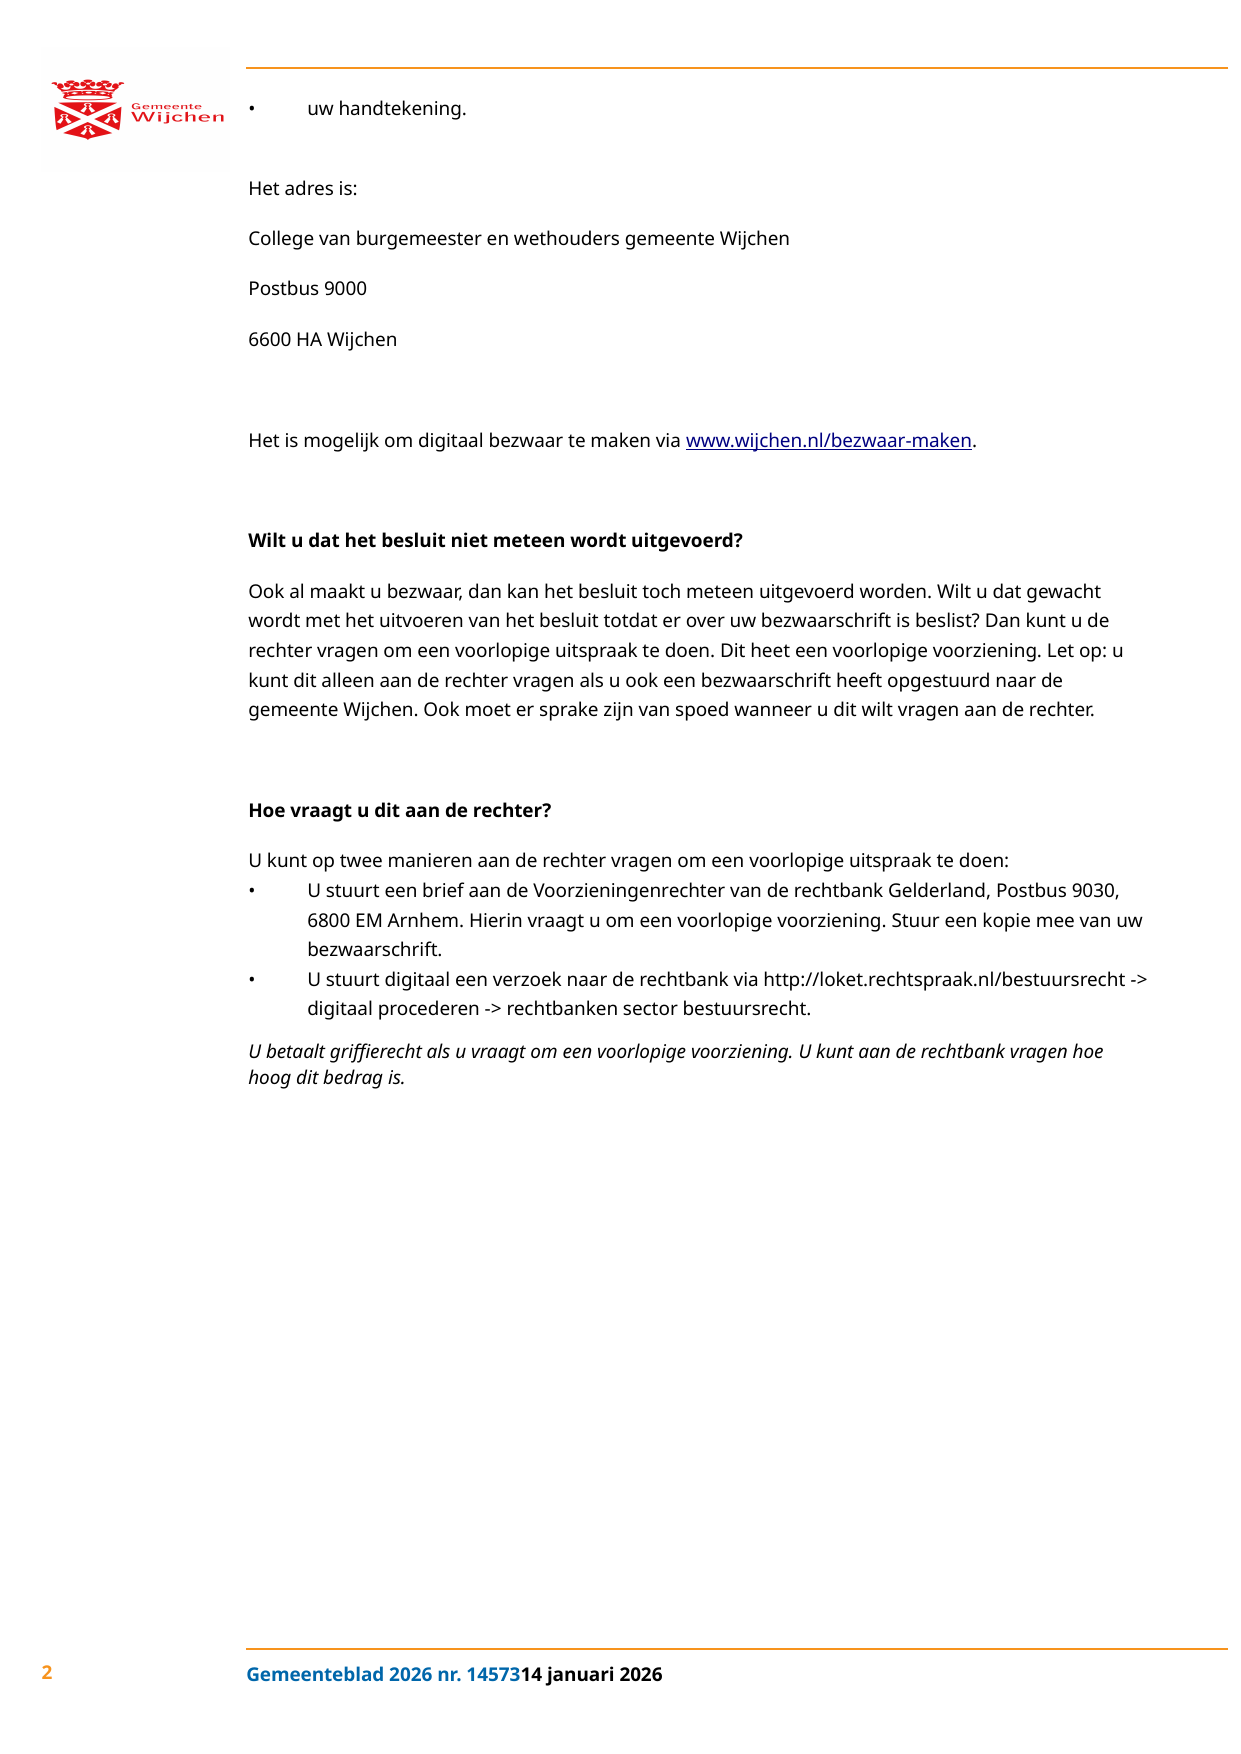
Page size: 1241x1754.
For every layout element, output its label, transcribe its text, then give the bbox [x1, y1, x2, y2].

list U stuurt een brief aan de Voorzieningenrechter van de rechtbank Gelderland, Postbus 9030, 6800 EM Arnhem. Hierin vraagt u om een voorlopige voorziening. Stuur een kopie mee van uw bezwaarschrift. [248, 877, 1152, 962]
text Hoe vraagt u dit aan de rechter? [248, 797, 1152, 823]
text Het adres is: [248, 175, 1152, 201]
list uw handtekening. [248, 95, 1152, 121]
text Het is mogelijk om digitaal bezwaar te maken via www.wijchen.nl/bezwaar-maken. [248, 427, 1152, 453]
text 6600 HA Wijchen [248, 326, 1152, 352]
text Wilt u dat het besluit niet meteen wordt uitgevoerd? [248, 528, 1152, 553]
text College van burgemeester en wethouders gemeente Wijchen [248, 225, 1152, 251]
list U stuurt digitaal een verzoek naar de rechtbank via http://loket.rechtspraak.nl/bestuursrecht -> digitaal procederen -> rechtbanken sector bestuursrecht. [248, 966, 1152, 1021]
text Ook al maakt u bezwaar, dan kan het besluit toch meteen uitgevoerd worden. Wilt u dat gewacht wordt met het uitvoeren van het besluit totdat er over uw bezwaarschrift is beslist? Dan kunt u de rechter vragen om een voorlopige uitspraak te doen. Dit heet een voorlopige voorziening. Let op: u kunt dit alleen aan de rechter vragen als u ook een bezwaarschrift heeft opgestuurd naar de gemeente Wijchen. Ook moet er sprake zijn van spoed wanneer u dit wilt vragen aan de rechter. [248, 578, 1152, 722]
text Postbus 9000 [248, 276, 1152, 301]
text U kunt op twee manieren aan de rechter vragen om een voorlopige uitspraak te doen: [248, 848, 1152, 873]
text U betaalt griffierecht als u vraagt om een voorlopige voorziening. U kunt aan de rechtbank vragen hoe hoog dit bedrag is. [248, 1039, 1152, 1090]
picture [41, 47, 231, 172]
